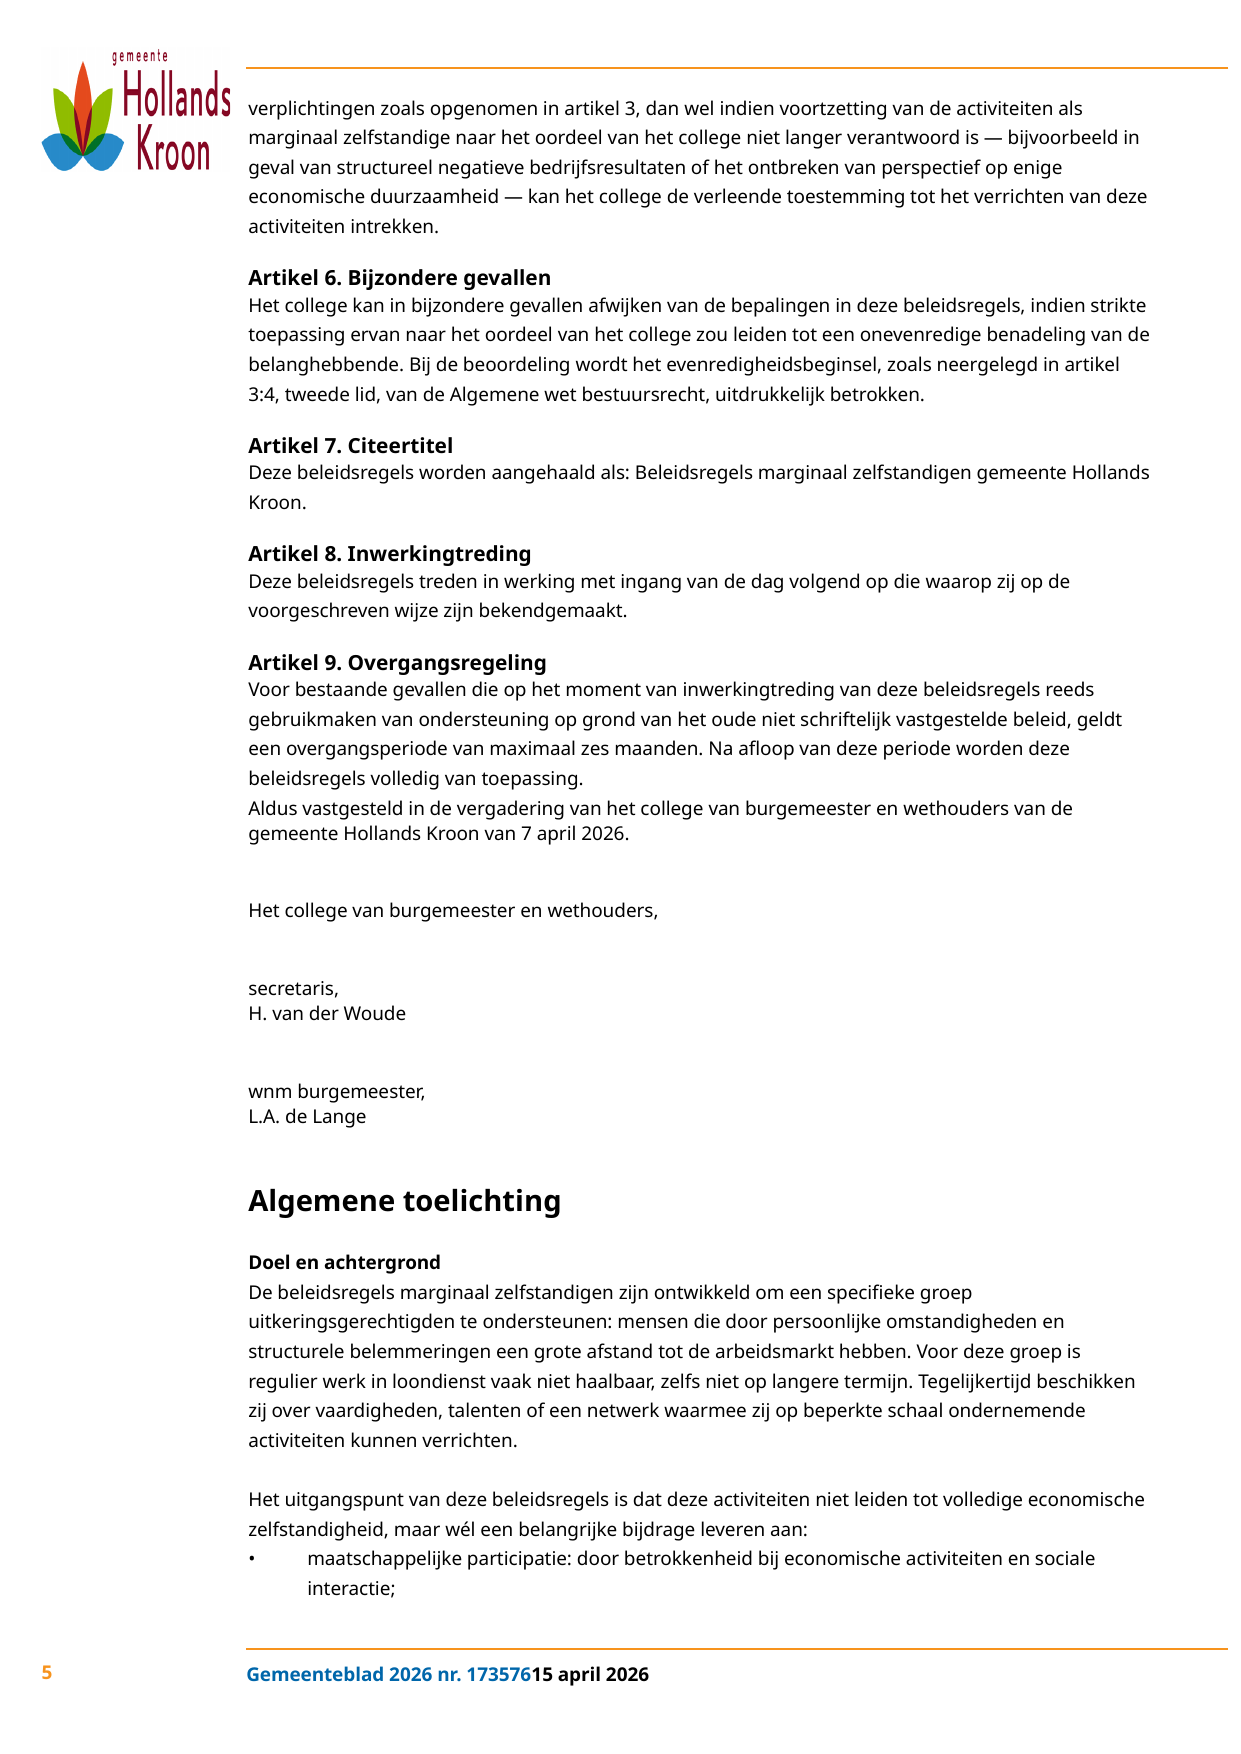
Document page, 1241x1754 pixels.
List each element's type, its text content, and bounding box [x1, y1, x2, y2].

text Artikel 7. Citeertitel [248, 431, 1152, 459]
picture [41, 47, 231, 172]
text Algemene toelichting [248, 1181, 1152, 1220]
text Deze beleidsregels worden aangehaald als: Beleidsregels marginaal zelfstandigen gemeente Hollands Kroon. [248, 459, 1152, 515]
text Aldus vastgesteld in de vergadering van het college van burgemeester en wethouders van de gemeente Hollands Kroon van 7 april 2026. [248, 795, 1152, 846]
text verplichtingen zoals opgenomen in artikel 3, dan wel indien voortzetting van de activiteiten als marginaal zelfstandige naar het oordeel van het college niet langer verantwoord is — bijvoorbeeld in geval van structureel negatieve bedrijfsresultaten of het ontbreken van perspectief op enige economische duurzaamheid — kan het college de verleende toestemming tot het verrichten van deze activiteiten intrekken. [248, 95, 1152, 239]
text Het college kan in bijzondere gevallen afwijken van de bepalingen in deze beleidsregels, indien strikte toepassing ervan naar het oordeel van het college zou leiden tot een onevenredige benadeling van de belanghebbende. Bij de beoordeling wordt het evenredigheidsbeginsel, zoals neergelegd in artikel 3:4, tweede lid, van de Algemene wet bestuursrecht, uitdrukkelijk betrokken. [248, 292, 1152, 406]
text Voor bestaande gevallen die op het moment van inwerkingtreding van deze beleidsregels reeds gebruikmaken van ondersteuning op grond van het oude niet schriftelijk vastgestelde beleid, geldt een overgangsperiode van maximaal zes maanden. Na afloop van deze periode worden deze beleidsregels volledig van toepassing. [248, 676, 1152, 791]
text L.A. de Lange [248, 1103, 1152, 1129]
text wnm burgemeester, [248, 1078, 1152, 1103]
text Artikel 8. Inwerkingtreding [248, 539, 1152, 568]
list maatschappelijke participatie: door betrokkenheid bij economische activiteiten en sociale interactie; [248, 1545, 1152, 1601]
text Doel en achtergrond [248, 1249, 1152, 1275]
text Het college van burgemeester en wethouders, [248, 898, 1152, 923]
text secretaris, [248, 975, 1152, 1001]
text Artikel 6. Bijzondere gevallen [248, 263, 1152, 292]
text H. van der Woude [248, 1001, 1152, 1026]
text Deze beleidsregels treden in werking met ingang van de dag volgend op die waarop zij op de voorgeschreven wijze zijn bekendgemaakt. [248, 568, 1152, 623]
text De beleidsregels marginaal zelfstandigen zijn ontwikkeld om een specifieke groep uitkeringsgerechtigden te ondersteunen: mensen die door persoonlijke omstandigheden en structurele belemmeringen een grote afstand tot de arbeidsmarkt hebben. Voor deze groep is regulier werk in loondienst vaak niet haalbaar, zelfs niet op langere termijn. Tegelijkertijd beschikken zij over vaardigheden, talenten of een netwerk waarmee zij op beperkte schaal ondernemende activiteiten kunnen verrichten. [248, 1279, 1152, 1453]
text Artikel 9. Overgangsregeling [248, 648, 1152, 676]
text Het uitgangspunt van deze beleidsregels is dat deze activiteiten niet leiden tot volledige economische zelfstandigheid, maar wél een belangrijke bijdrage leveren aan: [248, 1486, 1152, 1542]
